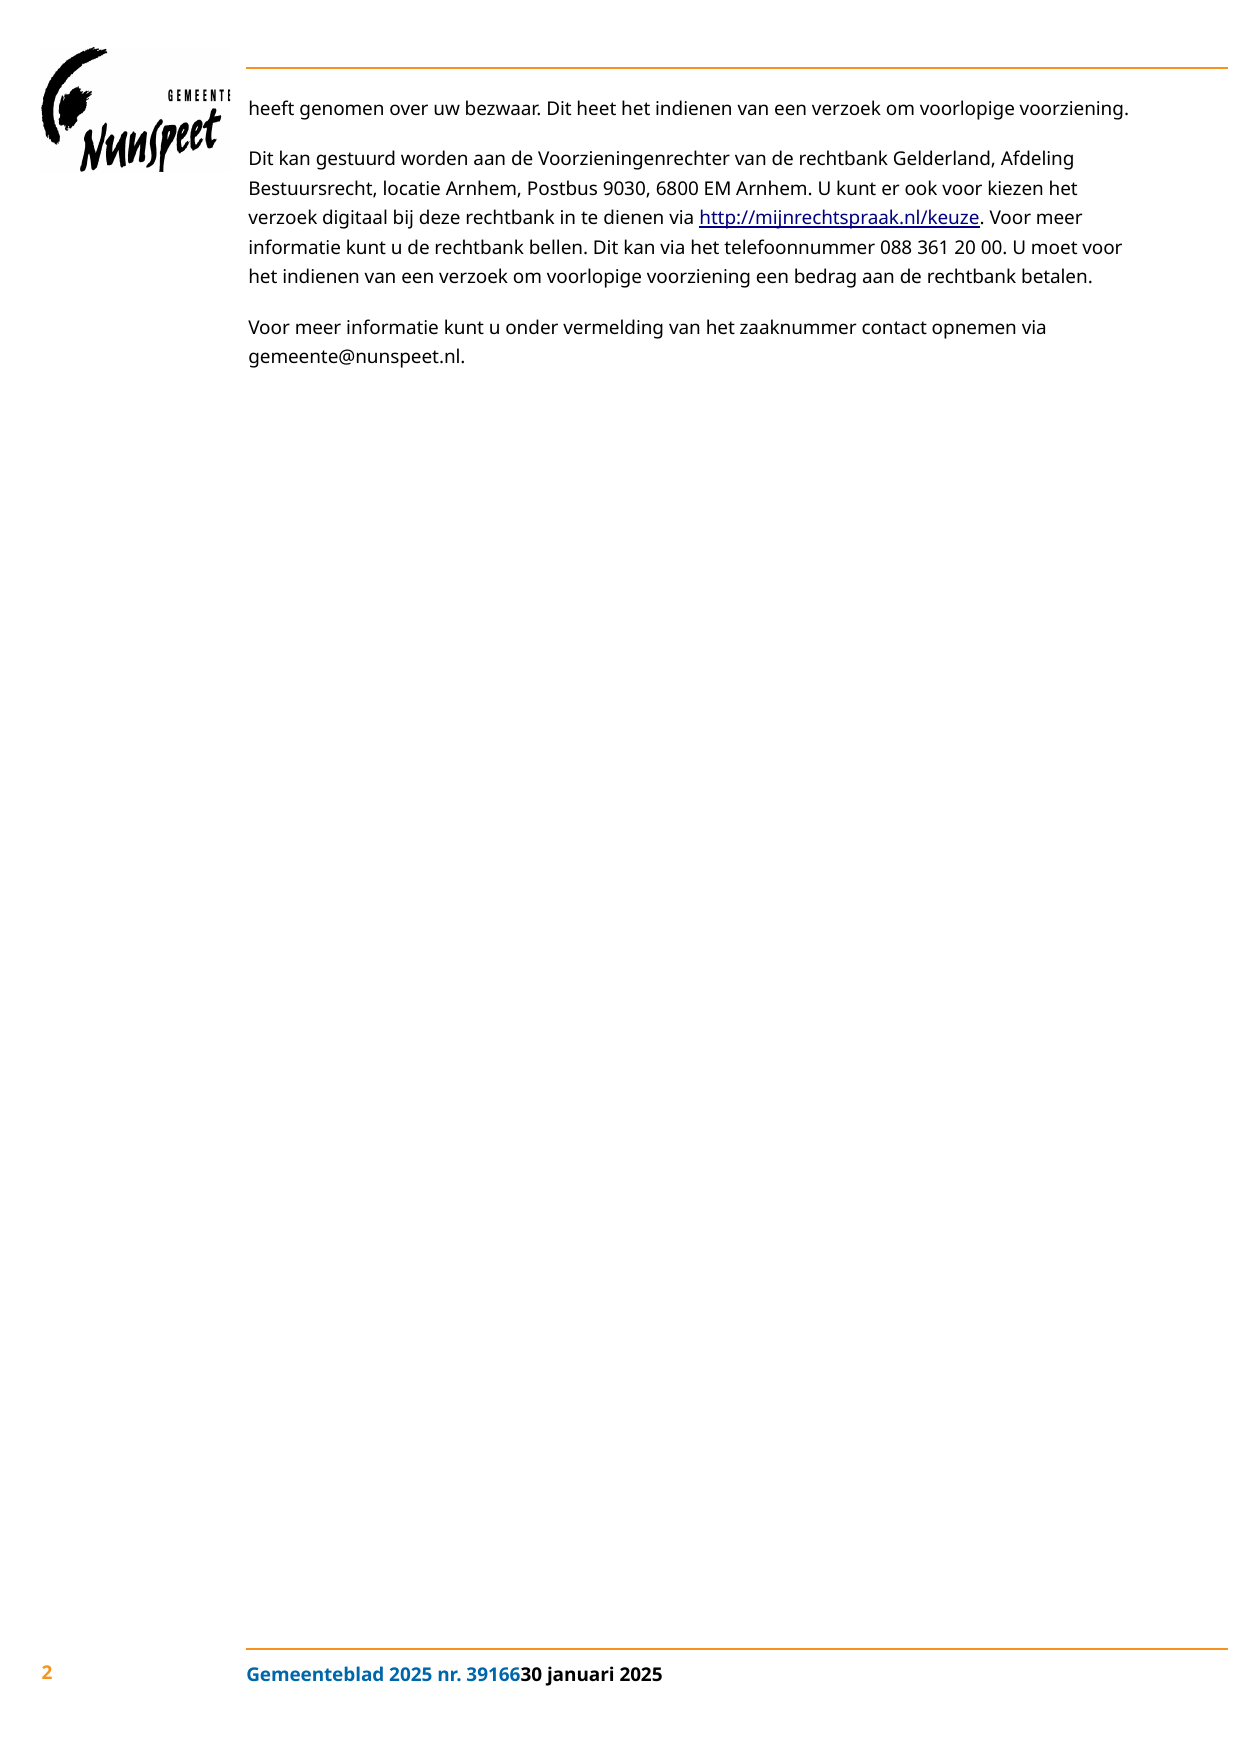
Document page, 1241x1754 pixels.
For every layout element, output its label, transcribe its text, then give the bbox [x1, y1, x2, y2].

text Dit kan gestuurd worden aan de Voorzieningenrechter van de rechtbank Gelderland, Afdeling Bestuursrecht, locatie Arnhem, Postbus 9030, 6800 EM Arnhem. U kunt er ook voor kiezen het verzoek digitaal bij deze rechtbank in te dienen via http://mijnrechtspraak.nl/keuze. Voor meer informatie kunt u de rechtbank bellen. Dit kan via het telefoonnummer 088 361 20 00. U moet voor het indienen van een verzoek om voorlopige voorziening een bedrag aan de rechtbank betalen. [248, 145, 1152, 289]
text heeft genomen over uw bezwaar. Dit heet het indienen van een verzoek om voorlopige voorziening. [248, 95, 1152, 121]
text Voor meer informatie kunt u onder vermelding van het zaaknummer contact opnemen via gemeente@nunspeet.nl. [248, 314, 1152, 369]
picture [41, 47, 231, 172]
